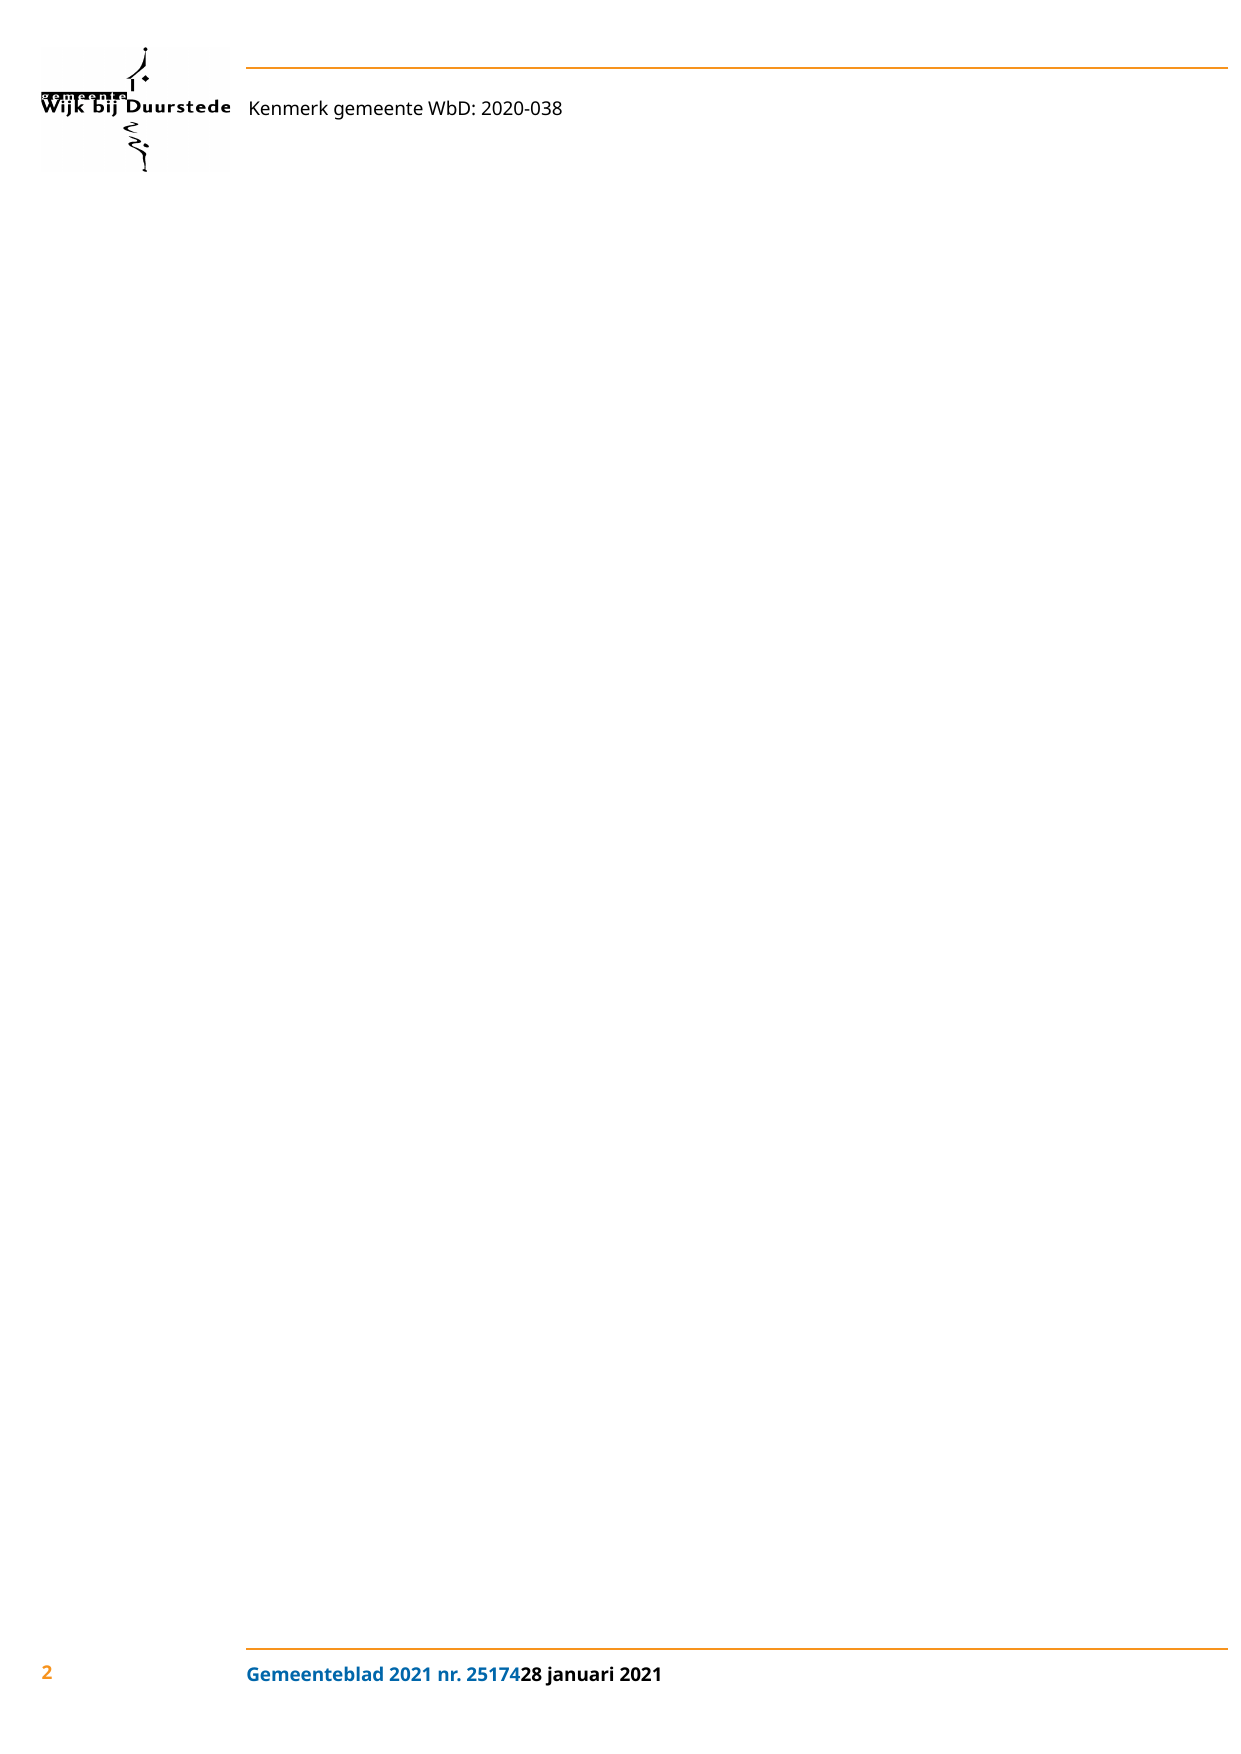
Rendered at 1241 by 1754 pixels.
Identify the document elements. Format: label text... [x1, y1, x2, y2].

text Kenmerk gemeente WbD: 2020-038 [248, 95, 1152, 121]
picture [41, 47, 231, 172]
